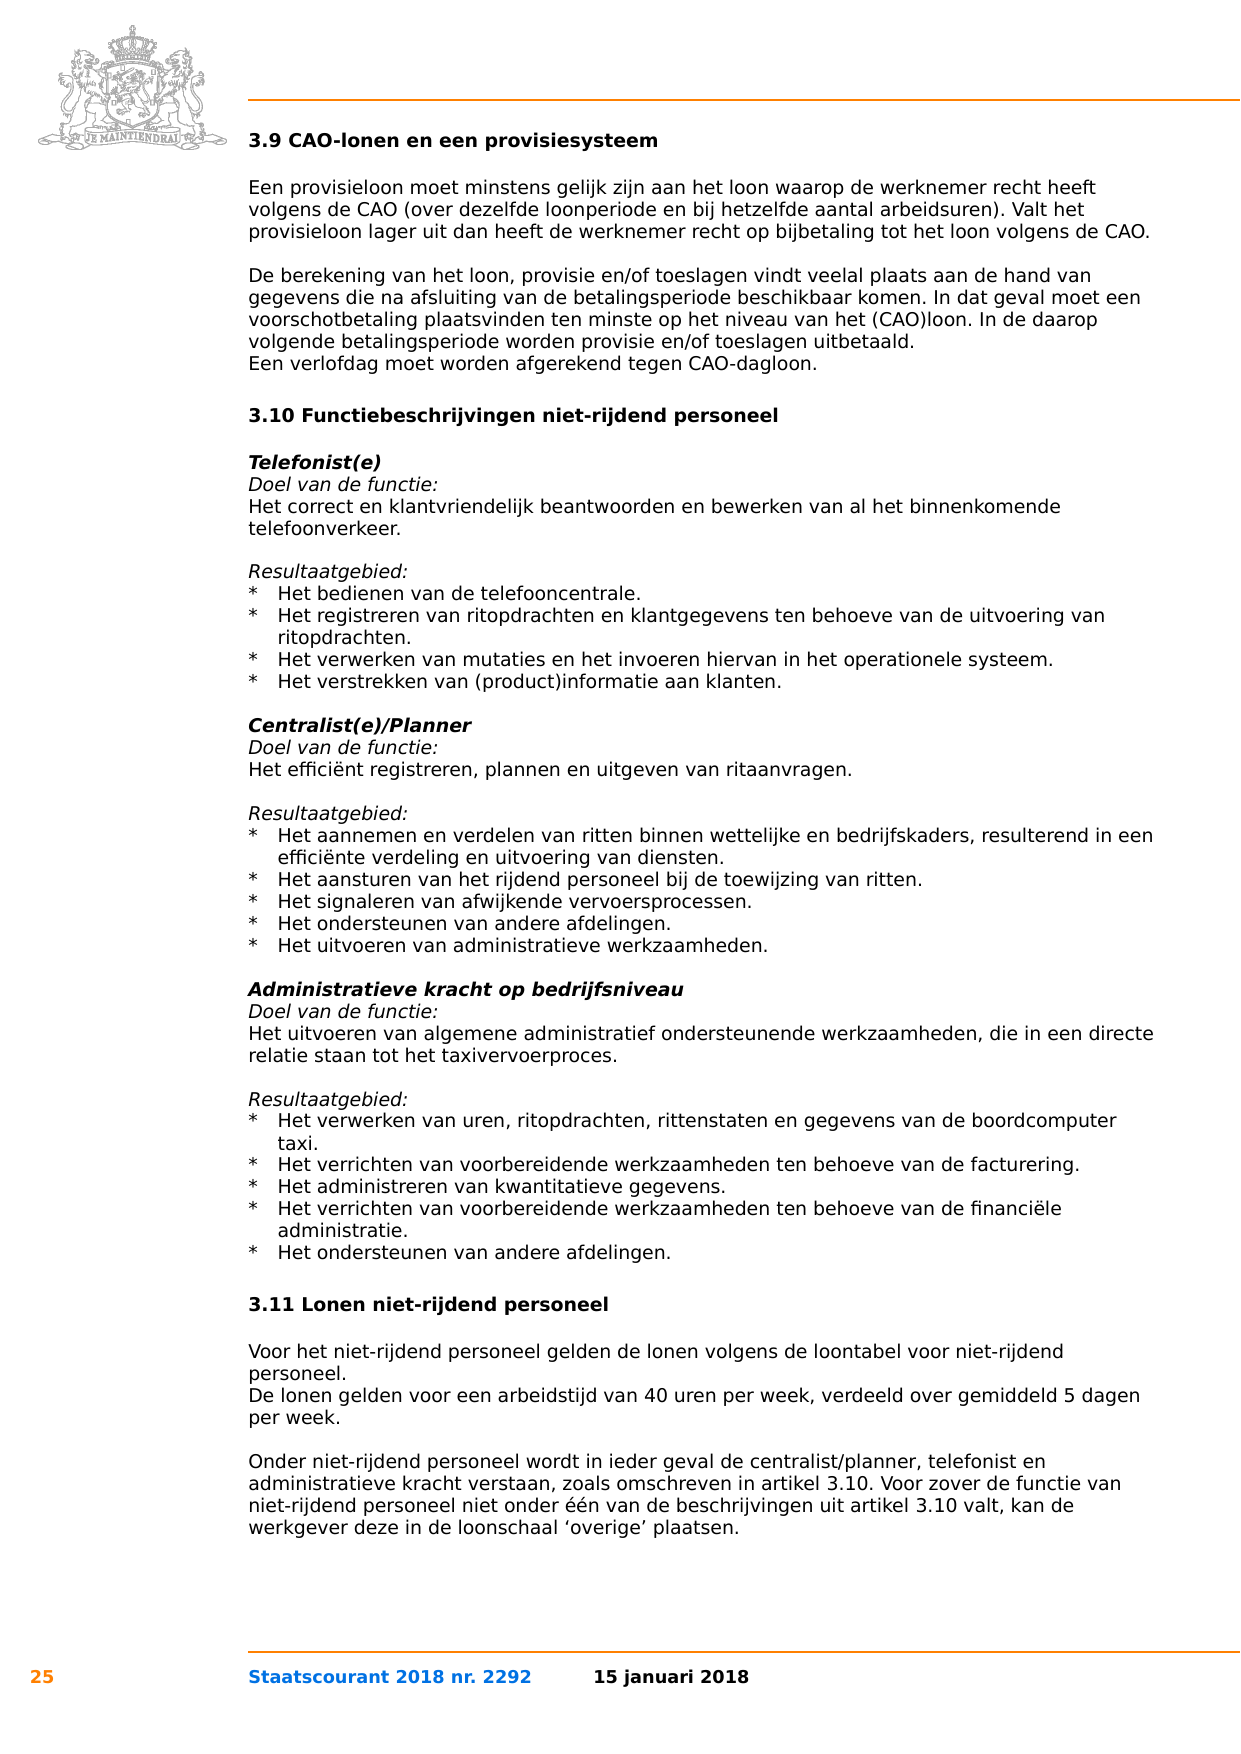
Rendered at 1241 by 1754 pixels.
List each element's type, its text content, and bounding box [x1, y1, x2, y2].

text Doel van de functie: [248, 1001, 1163, 1023]
text Een provisieloon moet minstens gelijk zijn aan het loon waarop de werknemer recht heeft volgens de CAO (over dezelfde loonperiode en bij hetzelfde aantal arbeidsuren). Valt het provisieloon lager uit dan heeft de werknemer recht op bijbetaling tot het loon volgens de CAO. [248, 177, 1163, 243]
text * Het aannemen en verdelen van ritten binnen wettelijke en bedrijfskaders, resulterend in een efficiënte verdeling en uitvoering van diensten. [248, 825, 1163, 869]
text * Het bedienen van de telefooncentrale. [248, 583, 1163, 605]
text * Het uitvoeren van administratieve werkzaamheden. [248, 935, 1163, 957]
text * Het administreren van kwantitatieve gegevens. [248, 1176, 1163, 1198]
text Het efficiënt registreren, plannen en uitgeven van ritaanvragen. [248, 759, 1163, 781]
text Onder niet-rijdend personeel wordt in ieder geval de centralist/planner, telefonist en administratieve kracht verstaan, zoals omschreven in artikel 3.10. Voor zover de functie van niet-rijdend personeel niet onder één van de beschrijvingen uit artikel 3.10 valt, kan de werkgever deze in de loonschaal ‘overige’ plaatsen. [248, 1451, 1163, 1539]
text Doel van de functie: [248, 737, 1163, 759]
text * Het verrichten van voorbereidende werkzaamheden ten behoeve van de facturering. [248, 1154, 1163, 1176]
text Het uitvoeren van algemene administratief ondersteunende werkzaamheden, die in een directe relatie staan tot het taxivervoerproces. [248, 1023, 1163, 1067]
text Resultaatgebied: [248, 561, 1163, 583]
text De lonen gelden voor een arbeidstijd van 40 uren per week, verdeeld over gemiddeld 5 dagen per week. [248, 1385, 1163, 1429]
text De berekening van het loon, provisie en/of toeslagen vindt veelal plaats aan de hand van gegevens die na afsluiting van de betalingsperiode beschikbaar komen. In dat geval moet een voorschotbetaling plaatsvinden ten minste op het niveau van het (CAO)loon. In de daarop volgende betalingsperiode worden provisie en/of toeslagen uitbetaald. [248, 265, 1163, 353]
picture [38, 25, 227, 150]
text * Het verwerken van mutaties en het invoeren hiervan in het operationele systeem. [248, 649, 1163, 671]
text Resultaatgebied: [248, 803, 1163, 825]
text * Het aansturen van het rijdend personeel bij de toewijzing van ritten. [248, 869, 1163, 891]
text * Het verstrekken van (product)informatie aan klanten. [248, 671, 1163, 693]
text * Het verrichten van voorbereidende werkzaamheden ten behoeve van de financiële administratie. [248, 1198, 1163, 1242]
text Het correct en klantvriendelijk beantwoorden en bewerken van al het binnenkomende telefoonverkeer. [248, 496, 1163, 539]
text * Het signaleren van afwijkende vervoersprocessen. [248, 891, 1163, 913]
text Doel van de functie: [248, 473, 1163, 496]
text * Het ondersteunen van andere afdelingen. [248, 1242, 1163, 1264]
text Centralist(e)/Planner [248, 715, 1163, 737]
text * Het verwerken van uren, ritopdrachten, rittenstaten en gegevens van de boordcomputer taxi. [248, 1110, 1163, 1154]
text Resultaatgebied: [248, 1088, 1163, 1110]
text Telefonist(e) [248, 452, 1163, 473]
text * Het ondersteunen van andere afdelingen. [248, 913, 1163, 935]
subtitle 3.10 Functiebeschrijvingen niet-rijdend personeel [248, 404, 1163, 427]
text Voor het niet-rijdend personeel gelden de lonen volgens de loontabel voor niet-rijdend personeel. [248, 1341, 1163, 1385]
text * Het registreren van ritopdrachten en klantgegevens ten behoeve van de uitvoering van ritopdrachten. [248, 605, 1163, 649]
text Administratieve kracht op bedrijfsniveau [248, 979, 1163, 1001]
subtitle 3.11 Lonen niet-rijdend personeel [248, 1294, 1163, 1316]
subtitle 3.9 CAO-lonen en een provisiesysteem [248, 130, 1163, 152]
text Een verlofdag moet worden afgerekend tegen CAO-dagloon. [248, 353, 1163, 374]
